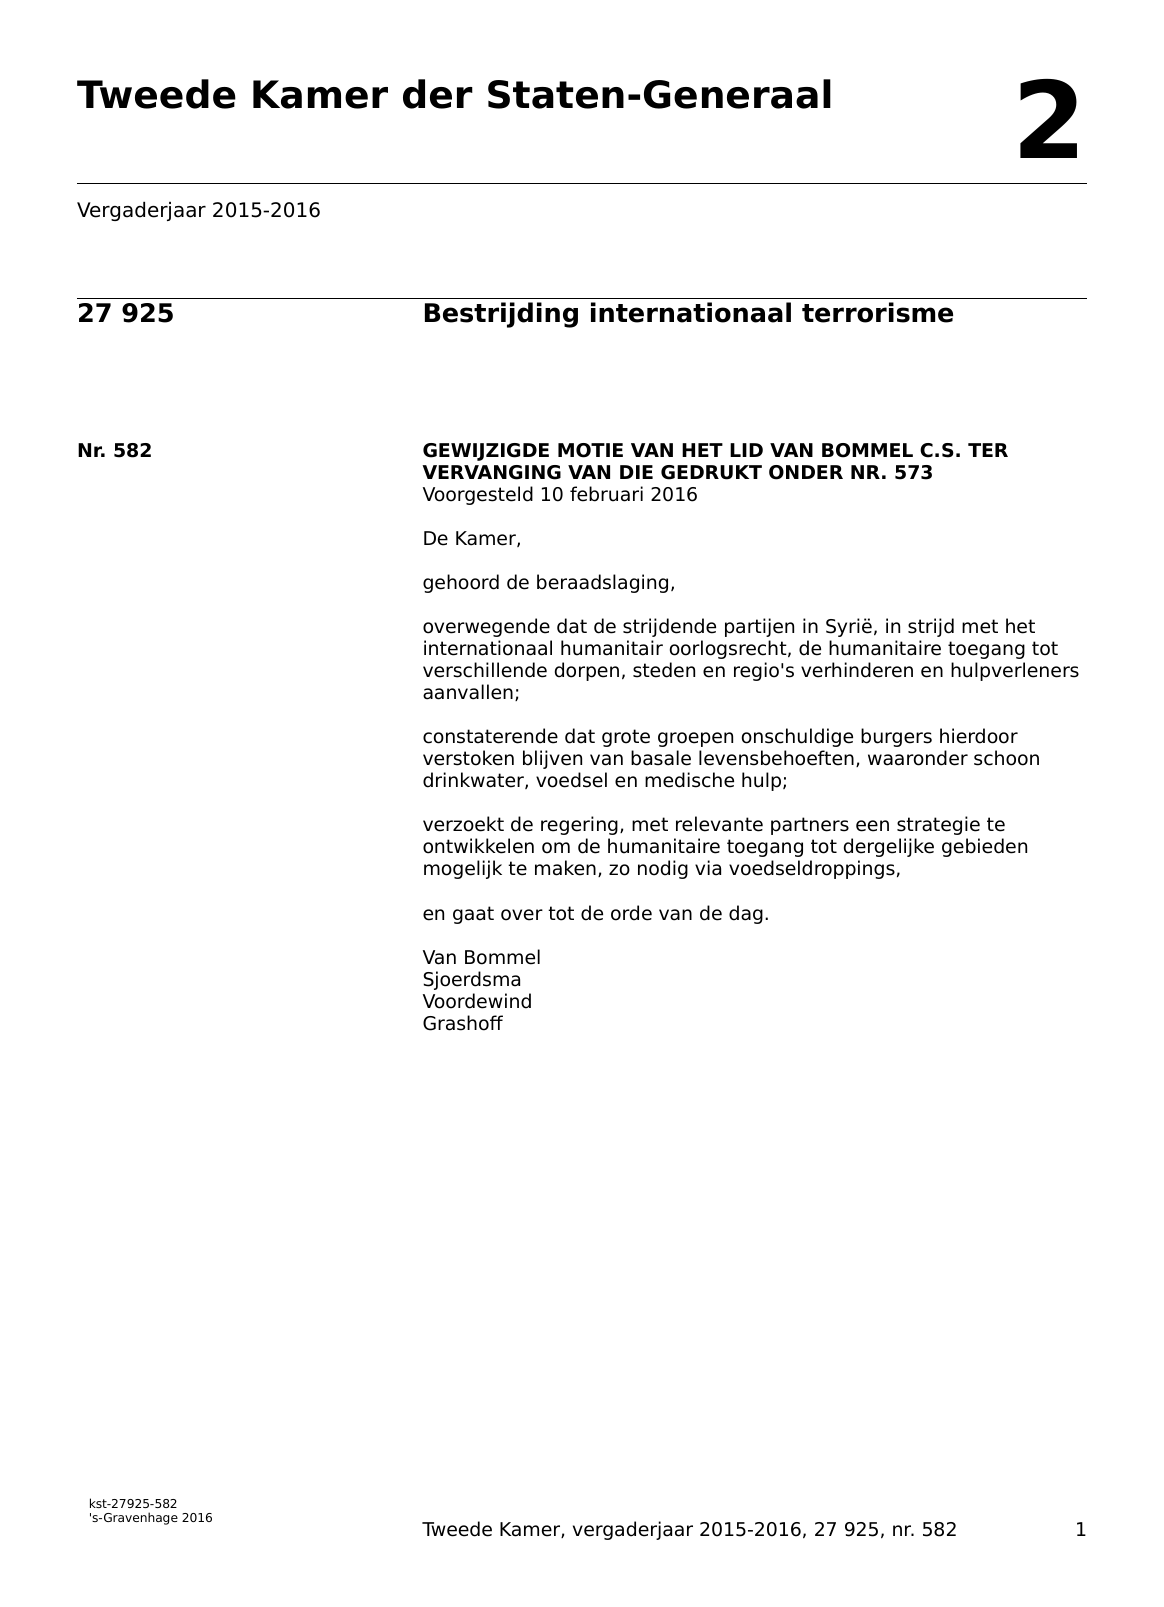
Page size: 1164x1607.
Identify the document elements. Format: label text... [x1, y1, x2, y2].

table_header Tweede Kamer der Staten-Generaal [77, 59, 886, 183]
text 's-Gravenhage 2016 [88, 1511, 323, 1525]
subtitle Nr. 582 GEWIJZIGDE MOTIE VAN HET LID VAN BOMMEL C.S. TER VERVANGING VAN DIE GEDRUKT ONDER NR. 573 [77, 440, 1087, 484]
text en gaat over tot de orde van de dag. [422, 902, 1087, 924]
text verzoekt de regering, met relevante partners een strategie te ontwikkelen om de humanitaire toegang tot dergelijke gebieden mogelijk te maken, zo nodig via voedseldroppings, [422, 814, 1087, 880]
text Sjoerdsma [422, 969, 1087, 991]
text Van Bommel [422, 947, 1087, 969]
text kst-27925-582 [88, 1497, 323, 1511]
text De Kamer, [422, 528, 1087, 550]
text overwegende dat de strijdende partijen in Syrië, in strijd met het internationaal humanitair oorlogsrecht, de humanitaire toegang tot verschillende dorpen, steden en regio's verhinderen en hulpverleners aanvallen; [422, 616, 1087, 704]
table_cell Vergaderjaar 2015-2016 [77, 184, 1087, 298]
table_header 2 [886, 59, 1087, 183]
text Voorgesteld 10 februari 2016 [422, 484, 1087, 506]
subtitle 27 925 Bestrijding internationaal terrorisme [77, 299, 1087, 329]
text constaterende dat grote groepen onschuldige burgers hierdoor verstoken blijven van basale levensbehoeften, waaronder schoon drinkwater, voedsel en medische hulp; [422, 726, 1087, 792]
text gehoord de beraadslaging, [422, 572, 1087, 594]
text Grashoff [422, 1013, 1087, 1034]
text Voordewind [422, 991, 1087, 1013]
